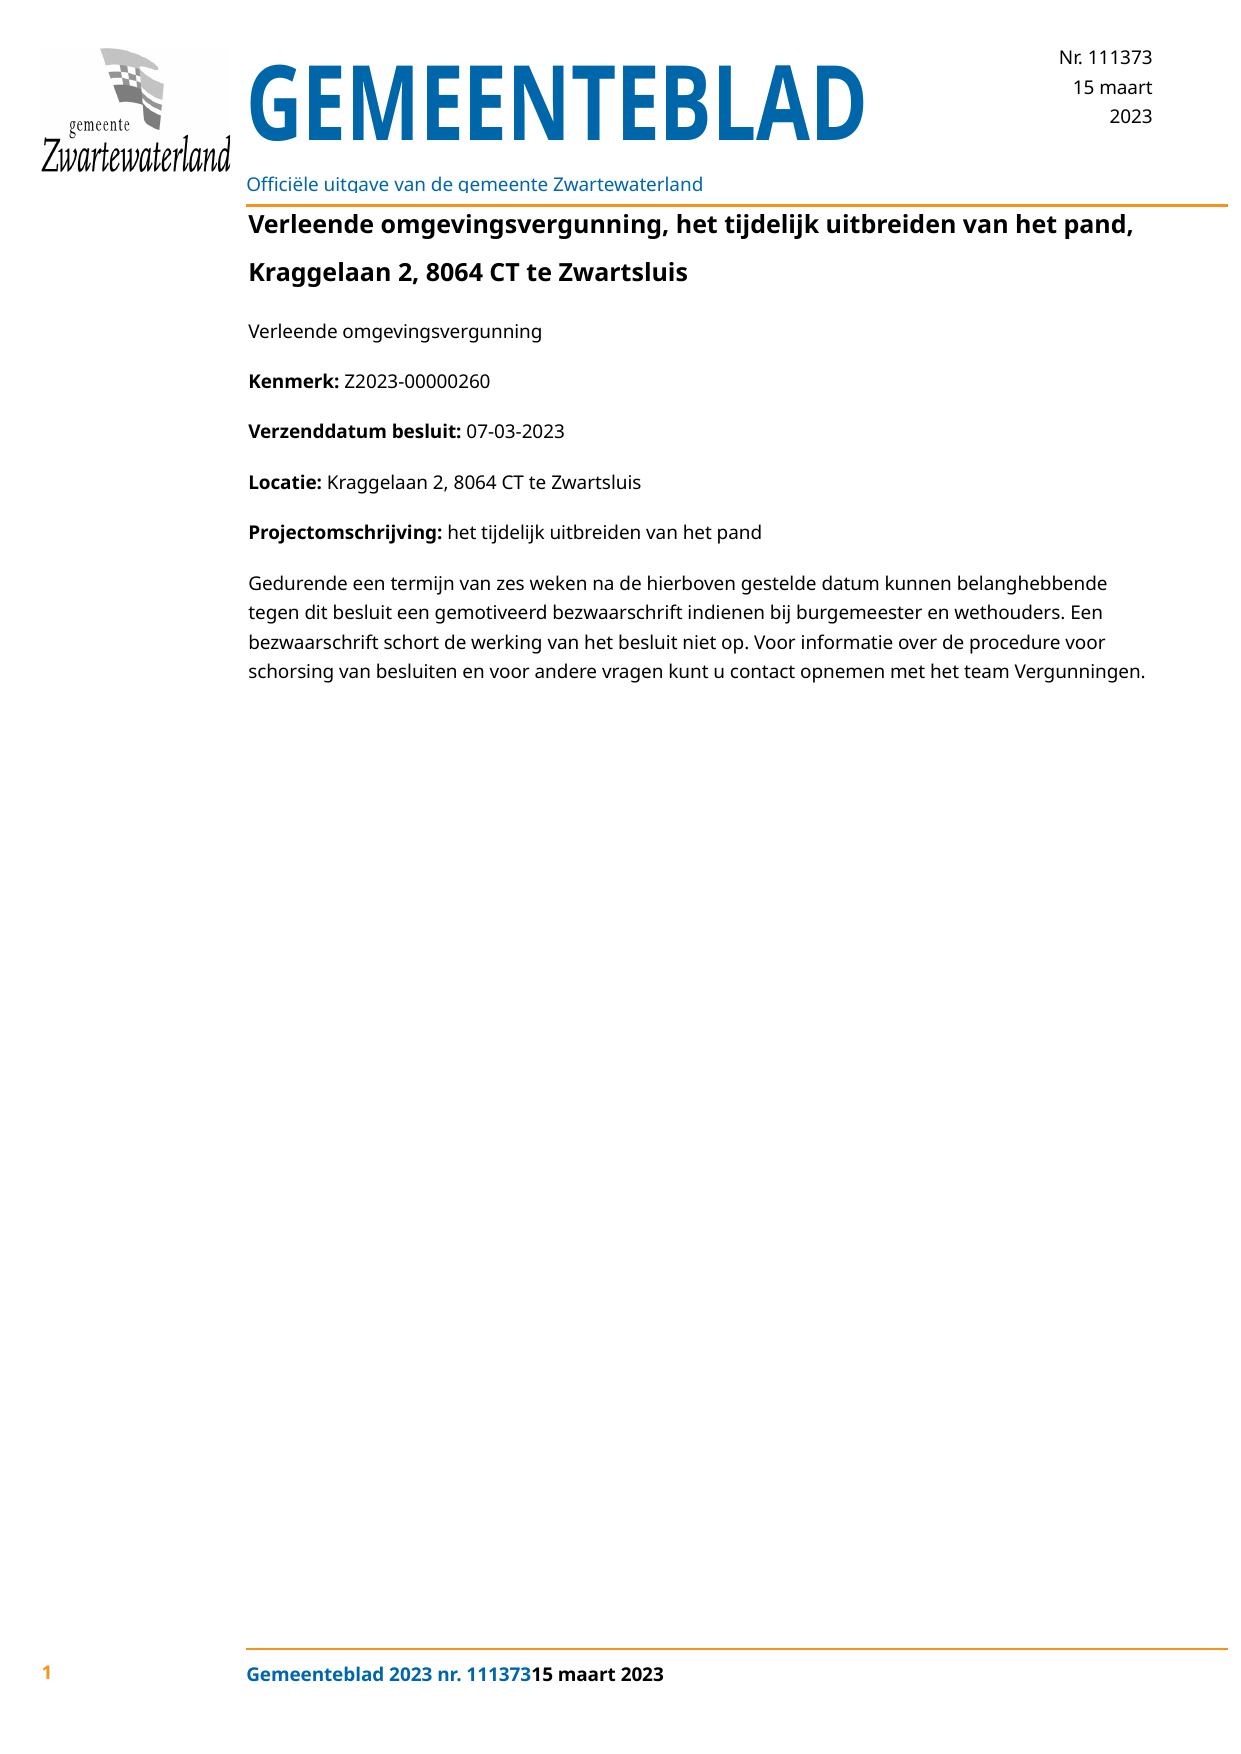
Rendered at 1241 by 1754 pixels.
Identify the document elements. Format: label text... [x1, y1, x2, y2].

text Verleende omgevingsvergunning, het tijdelijk uitbreiden van het pand, Kraggelaan 2, 8064 CT te Zwartsluis [248, 207, 1152, 288]
text Kenmerk: Z2023-00000260 [248, 368, 1152, 394]
text Projectomschrijving: het tijdelijk uitbreiden van het pand [248, 519, 1152, 545]
text Locatie: Kraggelaan 2, 8064 CT te Zwartsluis [248, 469, 1152, 495]
text Verzenddatum besluit: 07-03-2023 [248, 419, 1152, 444]
picture [41, 47, 231, 172]
text Verleende omgevingsvergunning [248, 318, 1152, 344]
text Gedurende een termijn van zes weken na de hierboven gestelde datum kunnen belanghebbende tegen dit besluit een gemotiveerd bezwaarschrift indienen bij burgemeester en wethouders. Een bezwaarschrift schort de werking van het besluit niet op. Voor informatie over de procedure voor schorsing van besluiten en voor andere vragen kunt u contact opnemen met het team Vergunningen. [248, 570, 1152, 684]
